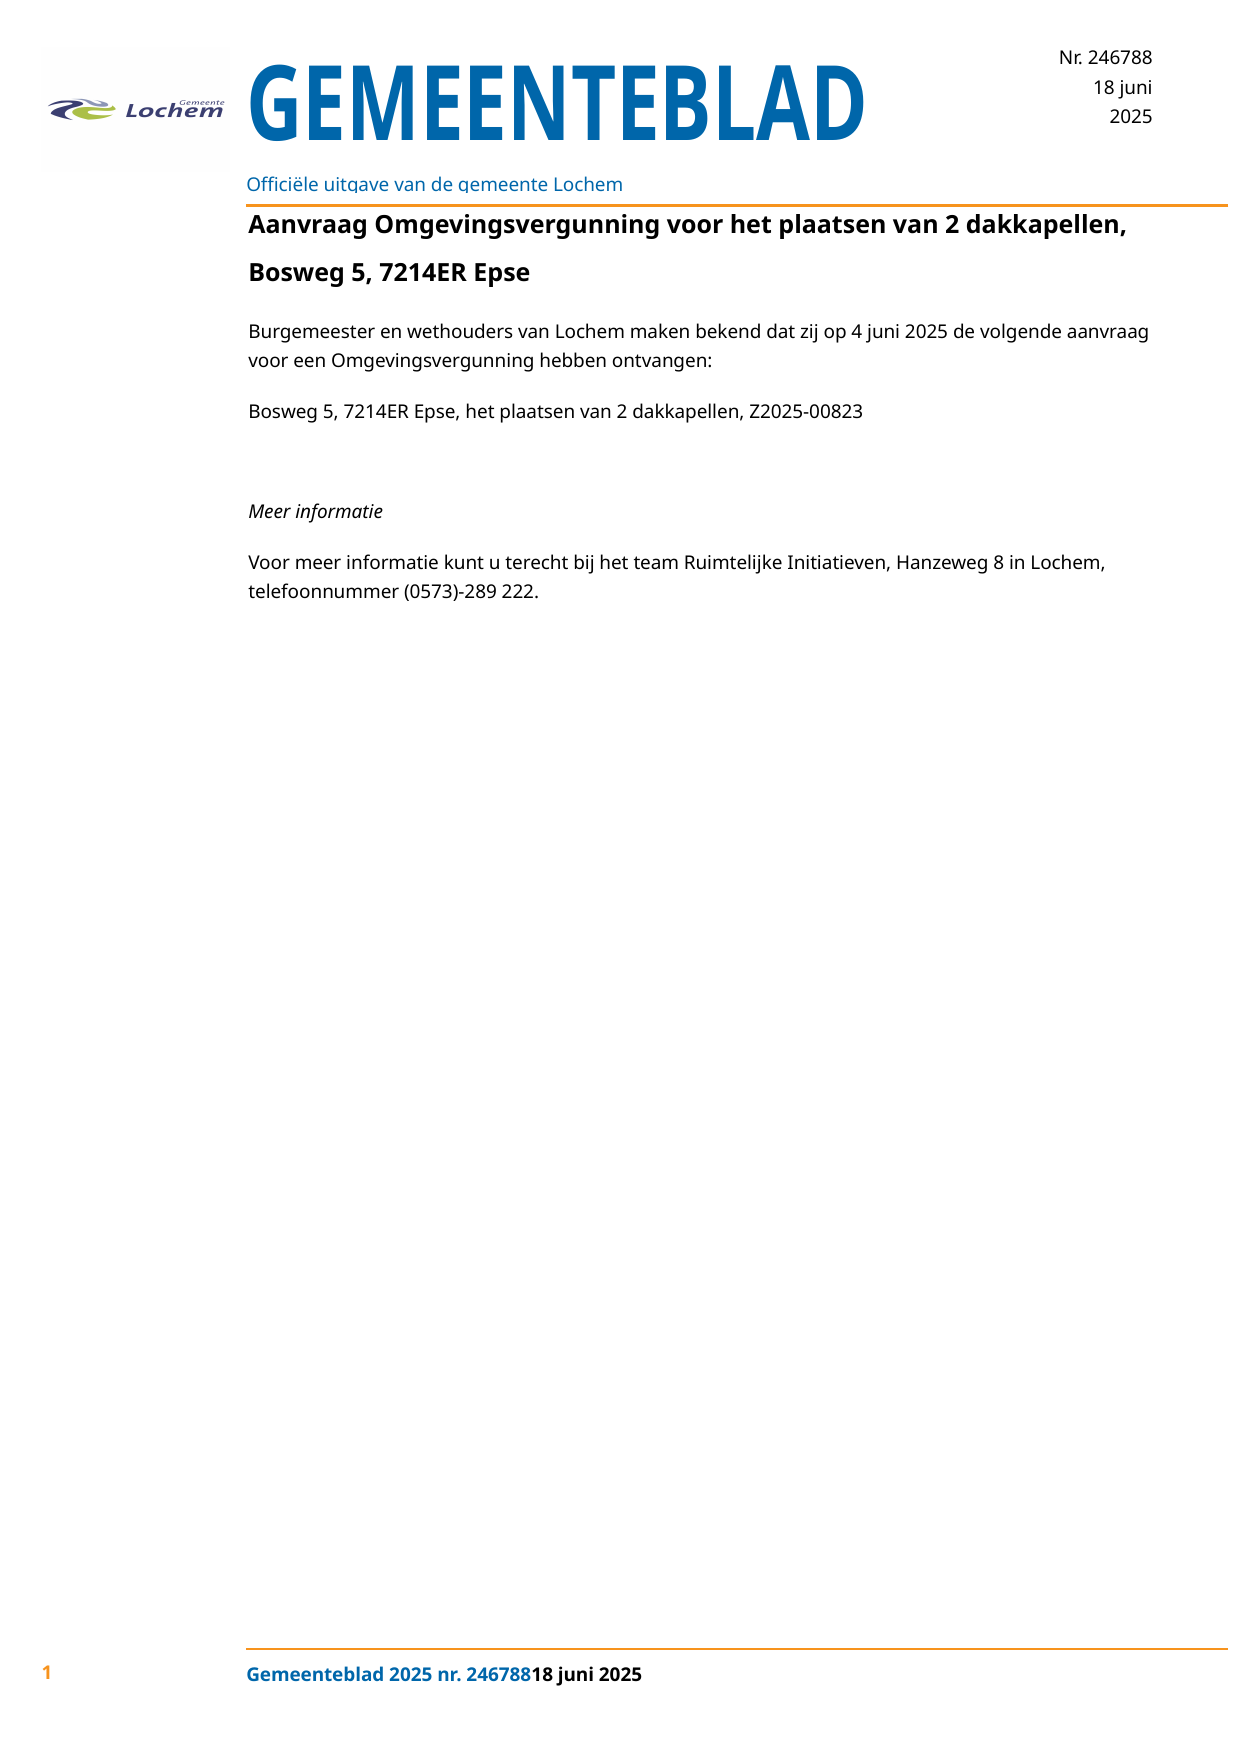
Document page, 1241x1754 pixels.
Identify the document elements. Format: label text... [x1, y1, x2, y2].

text Burgemeester en wethouders van Lochem maken bekend dat zij op 4 juni 2025 de volgende aanvraag voor een Omgevingsvergunning hebben ontvangen: [248, 318, 1152, 373]
text Bosweg 5, 7214ER Epse, het plaatsen van 2 dakkapellen, Z2025-00823 [248, 398, 1152, 424]
text Aanvraag Omgevingsvergunning voor het plaatsen van 2 dakkapellen, Bosweg 5, 7214ER Epse [248, 207, 1152, 288]
text Voor meer informatie kunt u terecht bij het team Ruimtelijke Initiatieven, Hanzeweg 8 in Lochem, telefoonnummer (0573)-289 222. [248, 549, 1152, 604]
picture [41, 47, 231, 172]
text Meer informatie [248, 499, 1152, 524]
